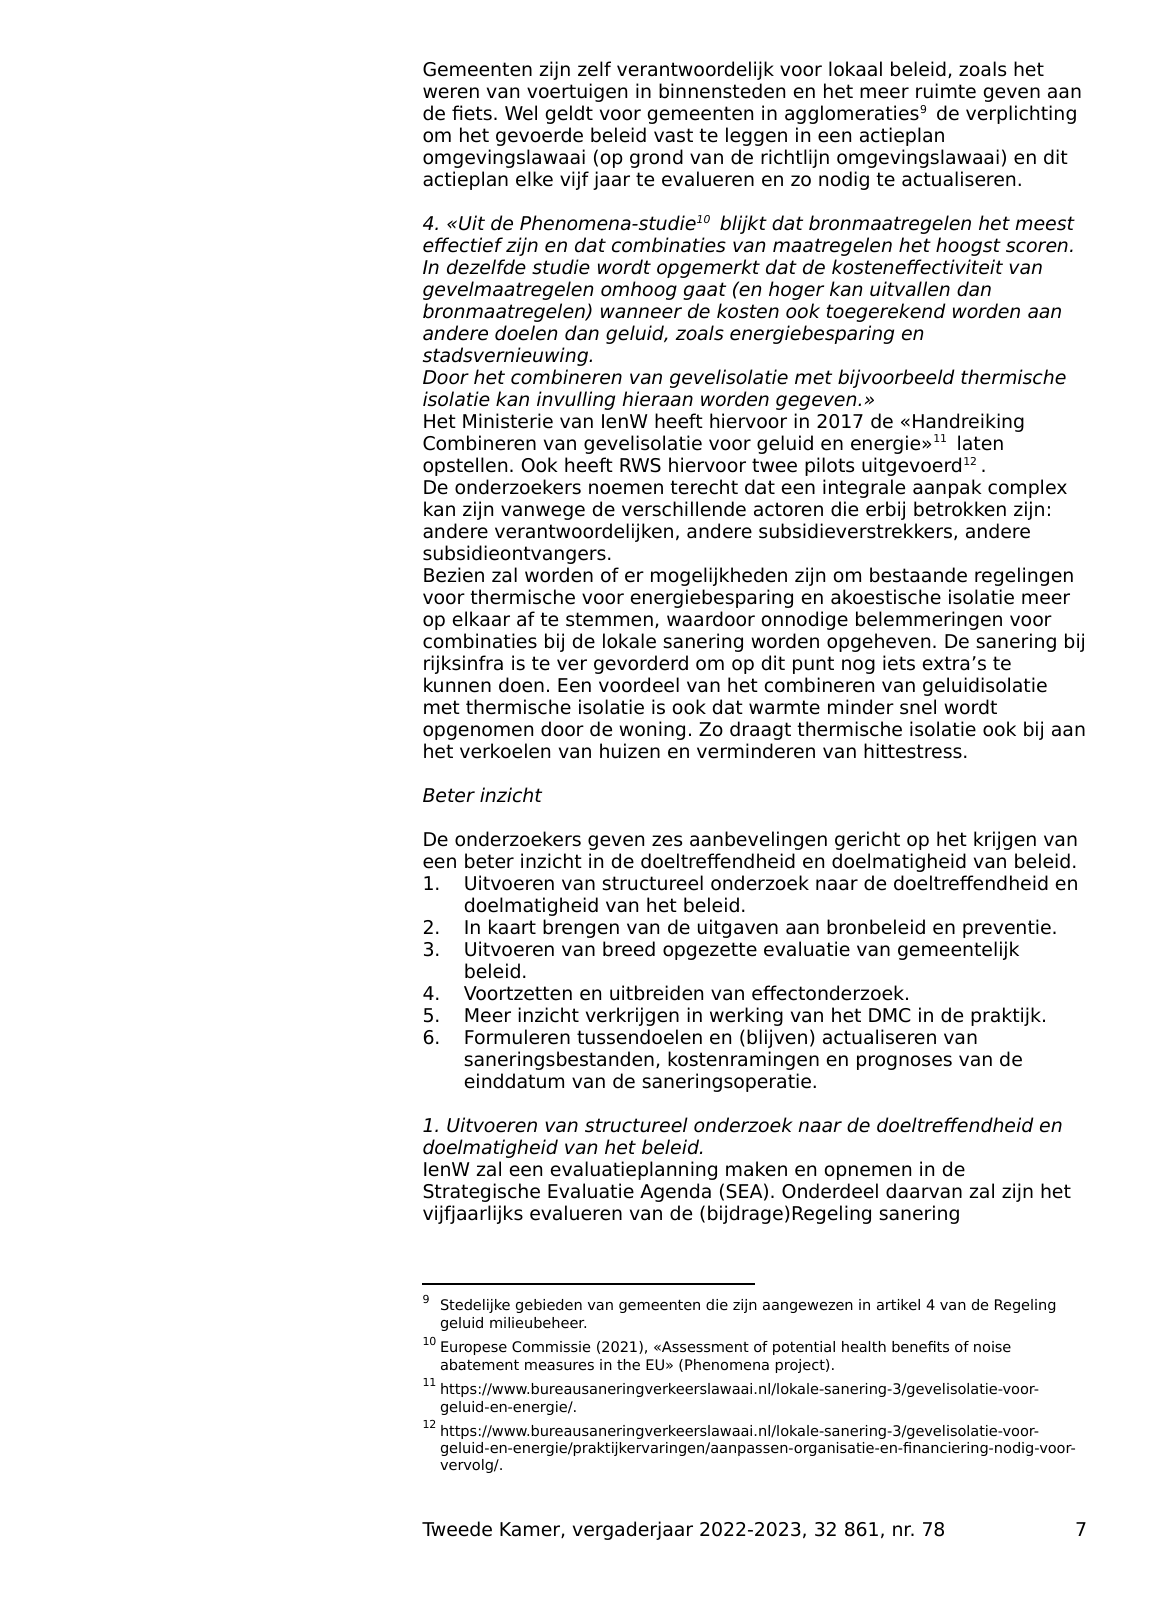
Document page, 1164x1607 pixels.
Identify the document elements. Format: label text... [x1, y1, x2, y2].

text Europese Commissie (2021), «Assessment of potential health benefits of noise abatement measures in the EU» (Phenomena project). [422, 1335, 1087, 1374]
text Bezien zal worden of er mogelijkheden zijn om bestaande regelingen voor thermische voor energiebesparing en akoestische isolatie meer op elkaar af te stemmen, waardoor onnodige belemmeringen voor combinaties bij de lokale sanering worden opgeheven. De sanering bij rijksinfra is te ver gevorderd om op dit punt nog iets extra’s te kunnen doen. Een voordeel van het combineren van geluidisolatie met thermische isolatie is ook dat warmte minder snel wordt opgenomen door de woning. Zo draagt thermische isolatie ook bij aan het verkoelen van huizen en verminderen van hittestress. [422, 565, 1087, 763]
text 6. Formuleren tussendoelen en (blijven) actualiseren van saneringsbestanden, kostenramingen en prognoses van de einddatum van de saneringsoperatie. [422, 1027, 1087, 1093]
text https://www.bureausaneringverkeerslawaai.nl/lokale-sanering-3/gevelisolatie-voor-geluid-en-energie/. [422, 1377, 1087, 1416]
text Door het combineren van gevelisolatie met bijvoorbeeld thermische isolatie kan invulling hieraan worden gegeven.» [422, 367, 1087, 411]
text Gemeenten zijn zelf verantwoordelijk voor lokaal beleid, zoals het weren van voertuigen in binnensteden en het meer ruimte geven aan de fiets. Wel geldt voor gemeenten in agglomeraties de verplichting om het gevoerde beleid vast te leggen in een actieplan omgevingslawaai (op grond van de richtlijn omgevingslawaai) en dit actieplan elke vijf jaar te evalueren en zo nodig te actualiseren. [422, 59, 1087, 191]
text 5. Meer inzicht verkrijgen in werking van het DMC in de praktijk. [422, 1005, 1087, 1027]
text 3. Uitvoeren van breed opgezette evaluatie van gemeentelijk beleid. [422, 939, 1087, 983]
text 1. Uitvoeren van structureel onderzoek naar de doeltreffendheid en doelmatigheid van het beleid. [422, 873, 1087, 917]
text IenW zal een evaluatieplanning maken en opnemen in de Strategische Evaluatie Agenda (SEA). Onderdeel daarvan zal zijn het vijfjaarlijks evalueren van de (bijdrage)Regeling sanering [422, 1159, 1087, 1225]
text 4. Voortzetten en uitbreiden van effectonderzoek. [422, 983, 1087, 1005]
text 4. «Uit de Phenomena-studie blijkt dat bronmaatregelen het meest effectief zijn en dat combinaties van maatregelen het hoogst scoren. In dezelfde studie wordt opgemerkt dat de kosteneffectiviteit van gevelmaatregelen omhoog gaat (en hoger kan uitvallen dan bronmaatregelen) wanneer de kosten ook toegerekend worden aan andere doelen dan geluid, zoals energiebesparing en stadsvernieuwing. [422, 213, 1087, 367]
text 2. In kaart brengen van de uitgaven aan bronbeleid en preventie. [422, 917, 1087, 939]
text Stedelijke gebieden van gemeenten die zijn aangewezen in artikel 4 van de Regeling geluid milieubeheer. [422, 1293, 1087, 1332]
text 1. Uitvoeren van structureel onderzoek naar de doeltreffendheid en doelmatigheid van het beleid. [422, 1115, 1087, 1159]
text https://www.bureausaneringverkeerslawaai.nl/lokale-sanering-3/gevelisolatie-voor-geluid-en-energie/praktijkervaringen/aanpassen-organisatie-en-financiering-nodig-voor-vervolg/. [422, 1418, 1087, 1474]
subtitle Beter inzicht [422, 785, 1087, 807]
text Het Ministerie van IenW heeft hiervoor in 2017 de «Handreiking Combineren van gevelisolatie voor geluid en energie» laten opstellen. Ook heeft RWS hiervoor twee pilots uitgevoerd. [422, 411, 1087, 477]
text De onderzoekers geven zes aanbevelingen gericht op het krijgen van een beter inzicht in de doeltreffendheid en doelmatigheid van beleid. [422, 829, 1087, 873]
text De onderzoekers noemen terecht dat een integrale aanpak complex kan zijn vanwege de verschillende actoren die erbij betrokken zijn: andere verantwoordelijken, andere subsidieverstrekkers, andere subsidieontvangers. [422, 477, 1087, 565]
